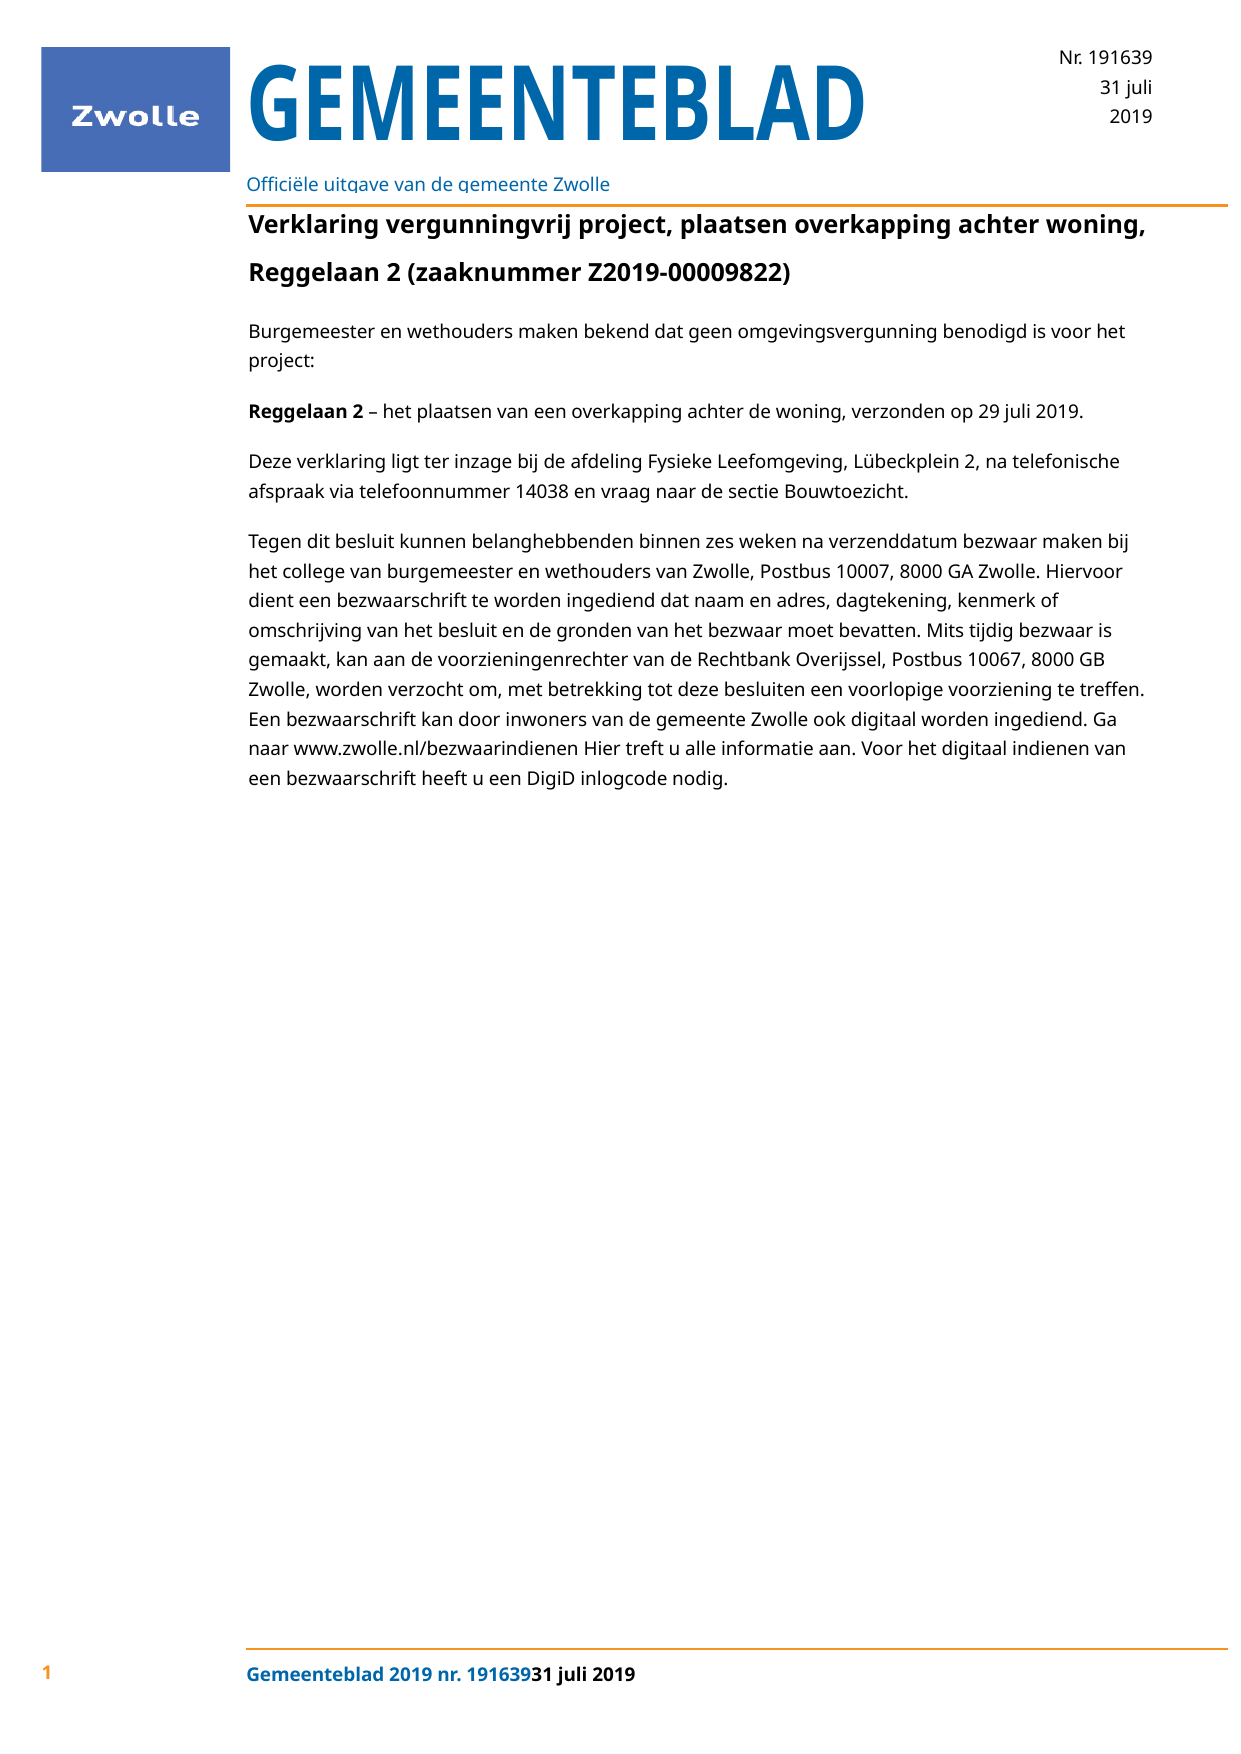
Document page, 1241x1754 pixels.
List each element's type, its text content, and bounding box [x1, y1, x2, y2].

picture [41, 47, 231, 172]
text Reggelaan 2 – het plaatsen van een overkapping achter de woning, verzonden op 29 juli 2019. [248, 398, 1152, 424]
text Verklaring vergunningvrij project, plaatsen overkapping achter woning, Reggelaan 2 (zaaknummer Z2019-00009822) [248, 207, 1152, 288]
text Burgemeester en wethouders maken bekend dat geen omgevingsvergunning benodigd is voor het project: [248, 318, 1152, 373]
text Tegen dit besluit kunnen belanghebbenden binnen zes weken na verzenddatum bezwaar maken bij het college van burgemeester en wethouders van Zwolle, Postbus 10007, 8000 GA Zwolle. Hiervoor dient een bezwaarschrift te worden ingediend dat naam en adres, dagtekening, kenmerk of omschrijving van het besluit en de gronden van het bezwaar moet bevatten. Mits tijdig bezwaar is gemaakt, kan aan de voorzieningenrechter van de Rechtbank Overijssel, Postbus 10067, 8000 GB Zwolle, worden verzocht om, met betrekking tot deze besluiten een voorlopige voorziening te treffen. Een bezwaarschrift kan door inwoners van de gemeente Zwolle ook digitaal worden ingediend. Ga naar www.zwolle.nl/bezwaarindienen Hier treft u alle informatie aan. Voor het digitaal indienen van een bezwaarschrift heeft u een DigiD inlogcode nodig. [248, 528, 1152, 791]
text Deze verklaring ligt ter inzage bij de afdeling Fysieke Leefomgeving, Lübeckplein 2, na telefonische afspraak via telefoonnummer 14038 en vraag naar de sectie Bouwtoezicht. [248, 448, 1152, 504]
